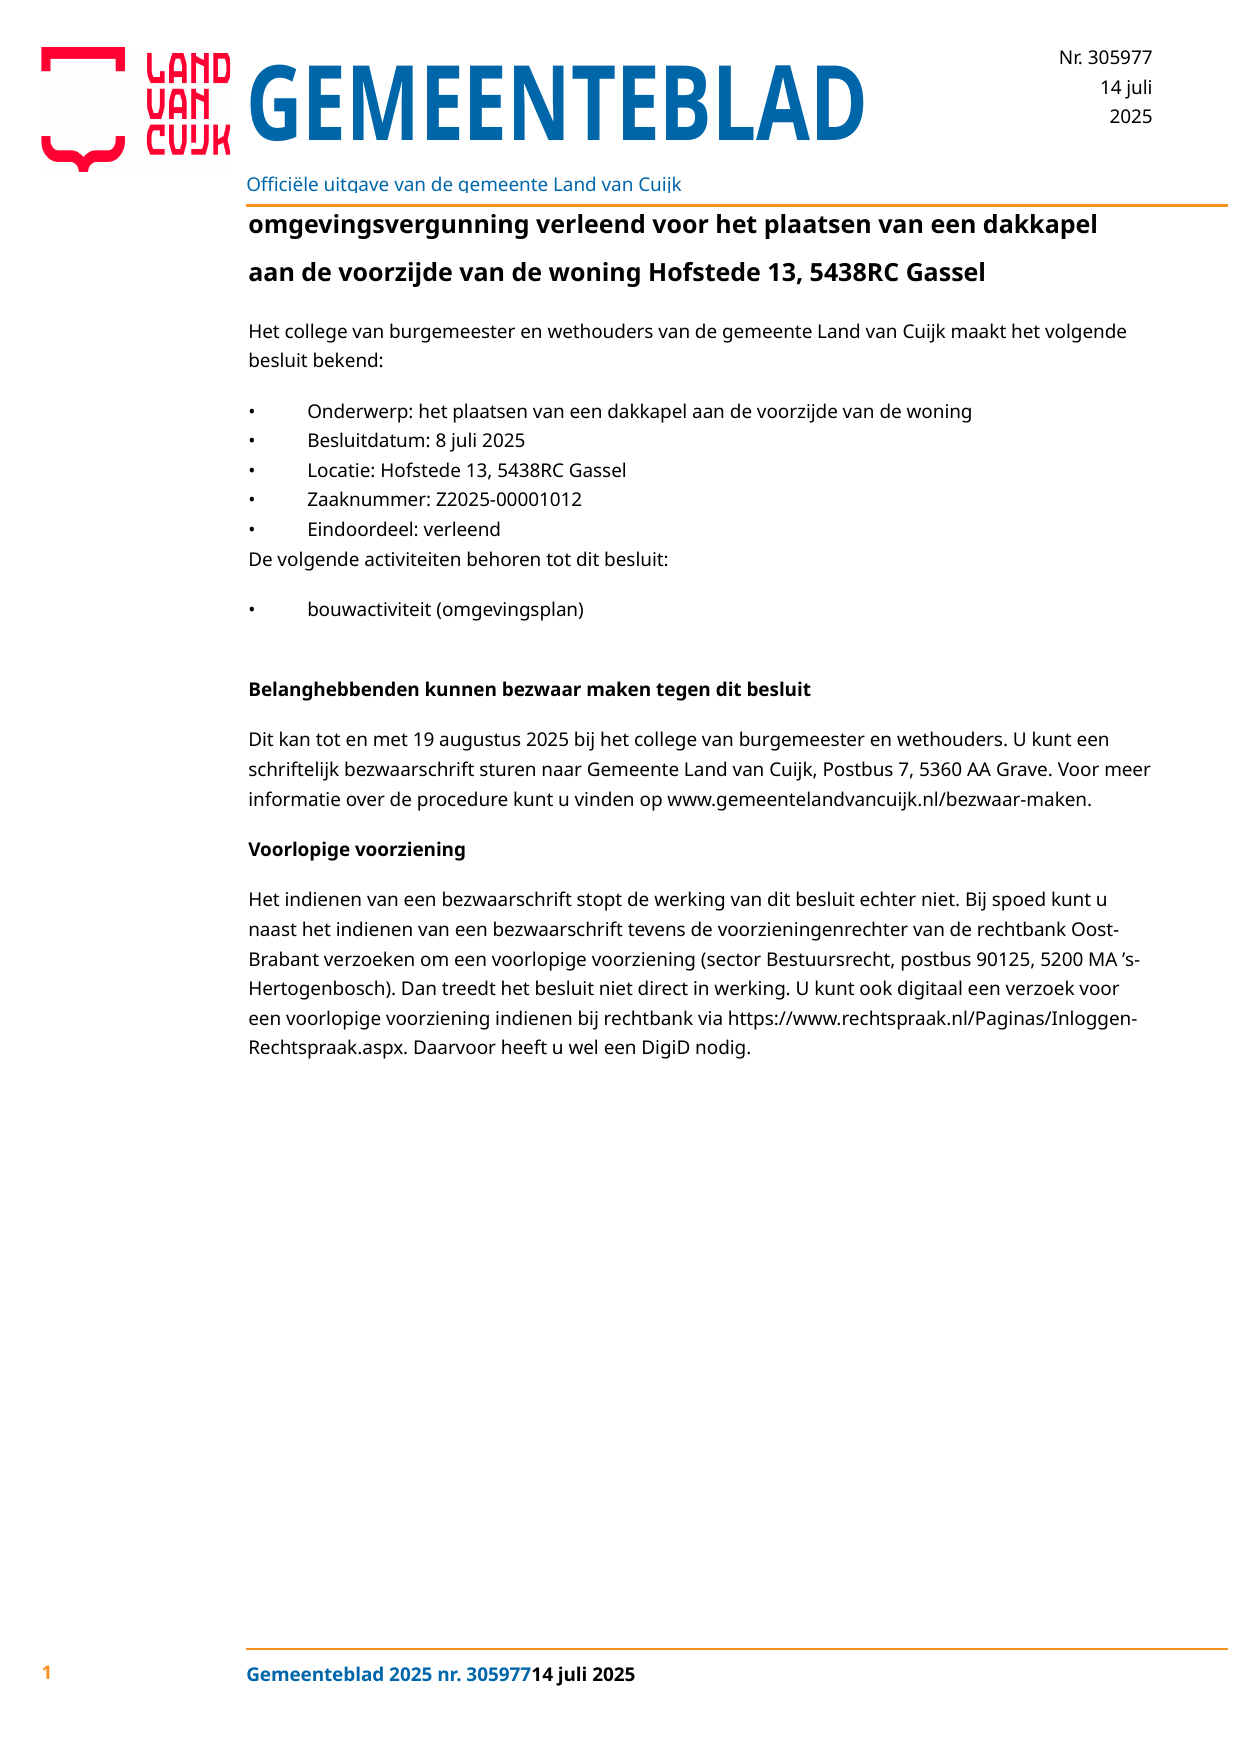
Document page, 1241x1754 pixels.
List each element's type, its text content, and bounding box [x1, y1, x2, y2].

list bouwactiviteit (omgevingsplan) [248, 596, 1152, 622]
list Onderwerp: het plaatsen van een dakkapel aan de voorzijde van de woning [248, 398, 1152, 424]
text De volgende activiteiten behoren tot dit besluit: [248, 546, 1152, 572]
text Voorlopige voorziening [248, 836, 1152, 862]
text Het college van burgemeester en wethouders van de gemeente Land van Cuijk maakt het volgende besluit bekend: [248, 318, 1152, 373]
list Eindoordeel: verleend [248, 516, 1152, 542]
list Besluitdatum: 8 juli 2025 [248, 427, 1152, 453]
text Belanghebbenden kunnen bezwaar maken tegen dit besluit [248, 676, 1152, 702]
text Het indienen van een bezwaarschrift stopt de werking van dit besluit echter niet. Bij spoed kunt u naast het indienen van een bezwaarschrift tevens de voorzieningenrechter van de rechtbank Oost-Brabant verzoeken om een voorlopige voorziening (sector Bestuursrecht, postbus 90125, 5200 MA ’s-Hertogenbosch). Dan treedt het besluit niet direct in werking. U kunt ook digitaal een verzoek voor een voorlopige voorziening indienen bij rechtbank via https://www.rechtspraak.nl/Paginas/Inloggen-Rechtspraak.aspx. Daarvoor heeft u wel een DigiD nodig. [248, 887, 1152, 1060]
picture [41, 47, 231, 172]
list Locatie: Hofstede 13, 5438RC Gassel [248, 457, 1152, 483]
text Dit kan tot en met 19 augustus 2025 bij het college van burgemeester en wethouders. U kunt een schriftelijk bezwaarschrift sturen naar Gemeente Land van Cuijk, Postbus 7, 5360 AA Grave. Voor meer informatie over de procedure kunt u vinden op www.gemeentelandvancuijk.nl/bezwaar-maken. [248, 727, 1152, 812]
list Zaaknummer: Z2025-00001012 [248, 487, 1152, 512]
text omgevingsvergunning verleend voor het plaatsen van een dakkapel aan de voorzijde van de woning Hofstede 13, 5438RC Gassel [248, 207, 1152, 288]
